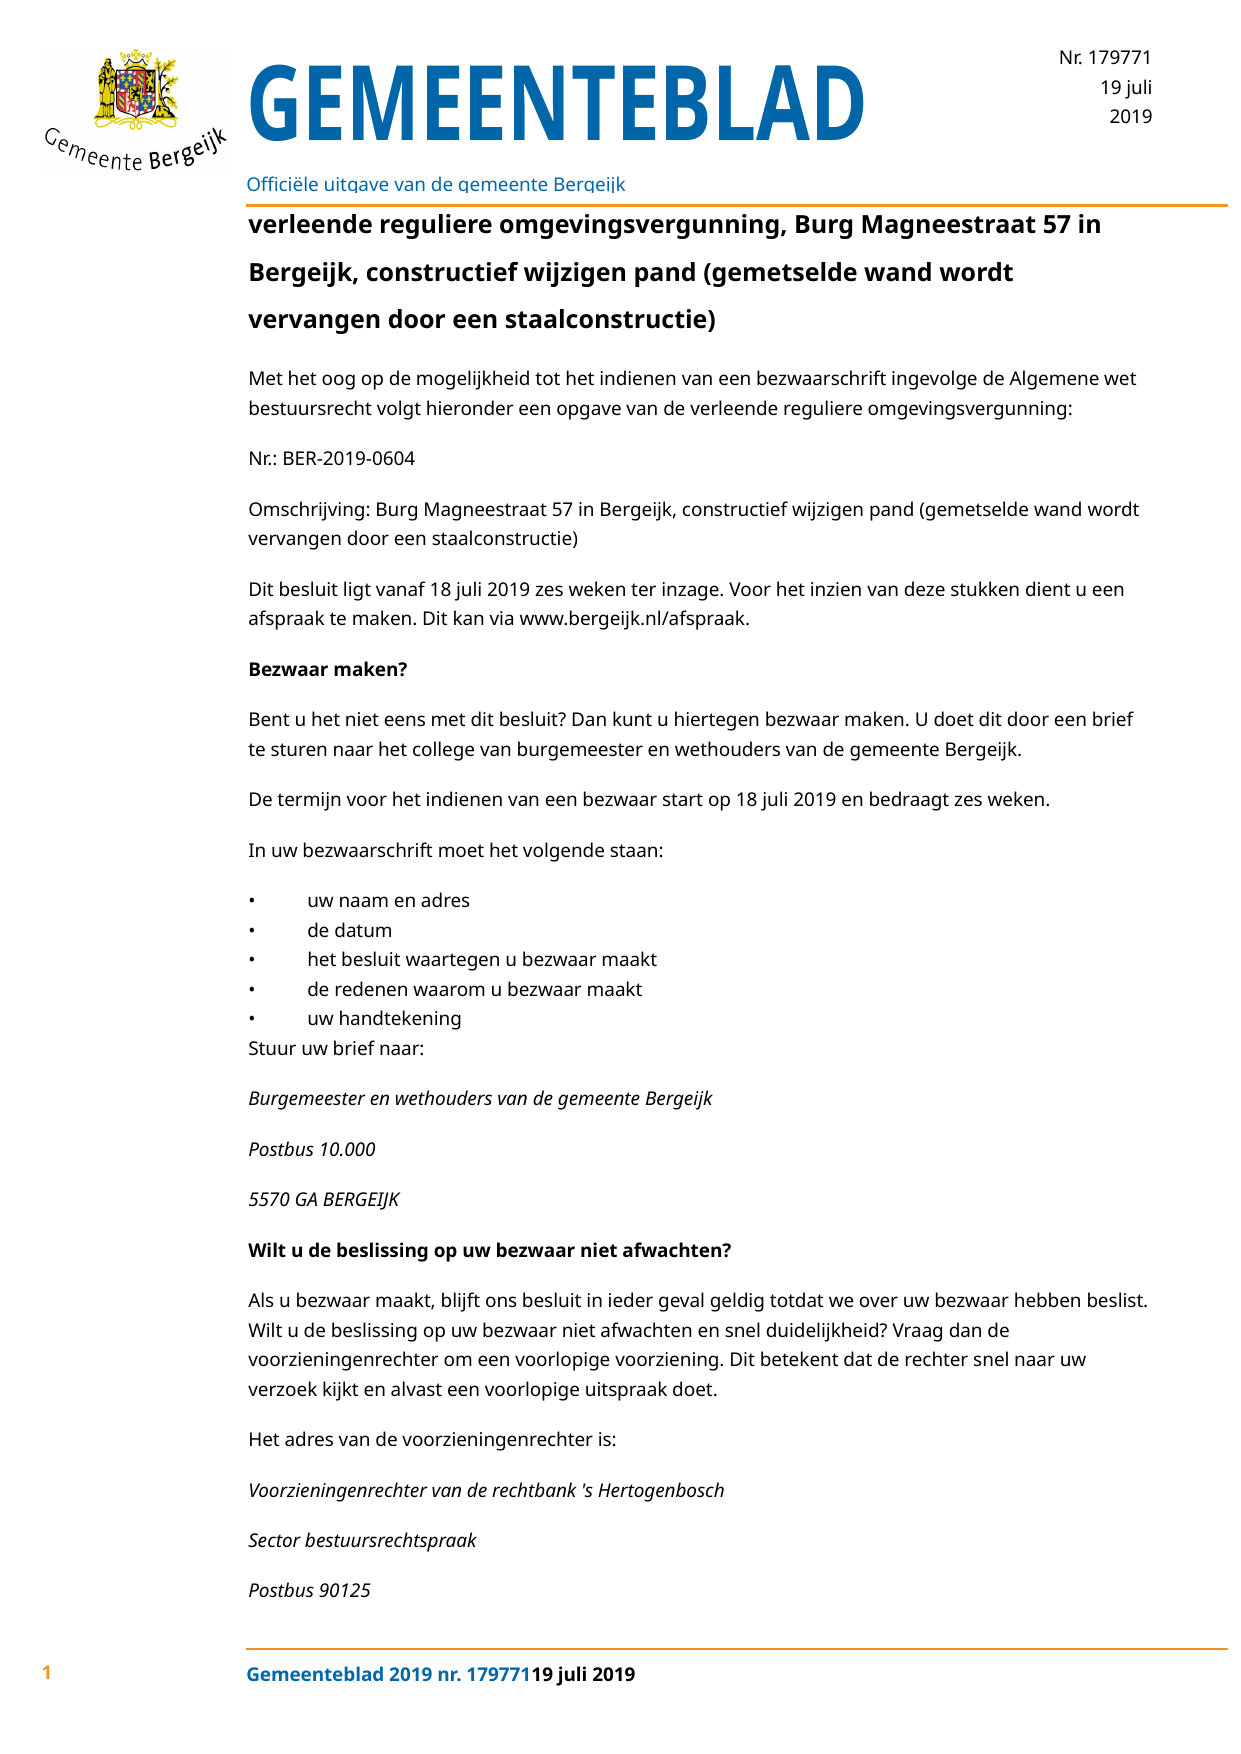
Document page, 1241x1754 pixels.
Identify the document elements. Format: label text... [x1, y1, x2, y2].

text Wilt u de beslissing op uw bezwaar niet afwachten? [248, 1237, 1152, 1262]
text Met het oog op de mogelijkheid tot het indienen van een bezwaarschrift ingevolge de Algemene wet bestuursrecht volgt hieronder een opgave van de verleende reguliere omgevingsvergunning: [248, 366, 1152, 421]
text verleende reguliere omgevingsvergunning, Burg Magneestraat 57 in Bergeijk, constructief wijzigen pand (gemetselde wand wordt vervangen door een staalconstructie) [248, 207, 1152, 336]
text Burgemeester en wethouders van de gemeente Bergeijk [248, 1086, 1152, 1111]
text De termijn voor het indienen van een bezwaar start op 18 juli 2019 en bedraagt zes weken. [248, 786, 1152, 812]
text Als u bezwaar maakt, blijft ons besluit in ieder geval geldig totdat we over uw bezwaar hebben beslist. Wilt u de beslissing op uw bezwaar niet afwachten en snel duidelijkheid? Vraag dan de voorzieningenrechter om een voorlopige voorziening. Dit betekent dat de rechter snel naar uw verzoek kijkt en alvast een voorlopige uitspraak doet. [248, 1287, 1152, 1402]
list uw handtekening [248, 1006, 1152, 1031]
text Het adres van de voorzieningenrechter is: [248, 1426, 1152, 1452]
list uw naam en adres [248, 887, 1152, 913]
text Stuur uw brief naar: [248, 1035, 1152, 1061]
picture [41, 47, 231, 172]
text Postbus 90125 [248, 1578, 1152, 1603]
list het besluit waartegen u bezwaar maakt [248, 946, 1152, 972]
list de datum [248, 917, 1152, 942]
text Bezwaar maken? [248, 656, 1152, 682]
text Nr.: BER-2019-0604 [248, 446, 1152, 471]
text Voorzieningenrechter van de rechtbank 's Hertogenbosch [248, 1477, 1152, 1502]
text Sector bestuursrechtspraak [248, 1527, 1152, 1553]
list de redenen waarom u bezwaar maakt [248, 976, 1152, 1002]
text Dit besluit ligt vanaf 18 juli 2019 zes weken ter inzage. Voor het inzien van deze stukken dient u een afspraak te maken. Dit kan via www.bergeijk.nl/afspraak. [248, 576, 1152, 631]
text Bent u het niet eens met dit besluit? Dan kunt u hiertegen bezwaar maken. U doet dit door een brief te sturen naar het college van burgemeester en wethouders van de gemeente Bergeijk. [248, 706, 1152, 762]
text In uw bezwaarschrift moet het volgende staan: [248, 837, 1152, 862]
text 5570 GA BERGEIJK [248, 1186, 1152, 1212]
text Postbus 10.000 [248, 1136, 1152, 1162]
text Omschrijving: Burg Magneestraat 57 in Bergeijk, constructief wijzigen pand (gemetselde wand wordt vervangen door een staalconstructie) [248, 496, 1152, 551]
